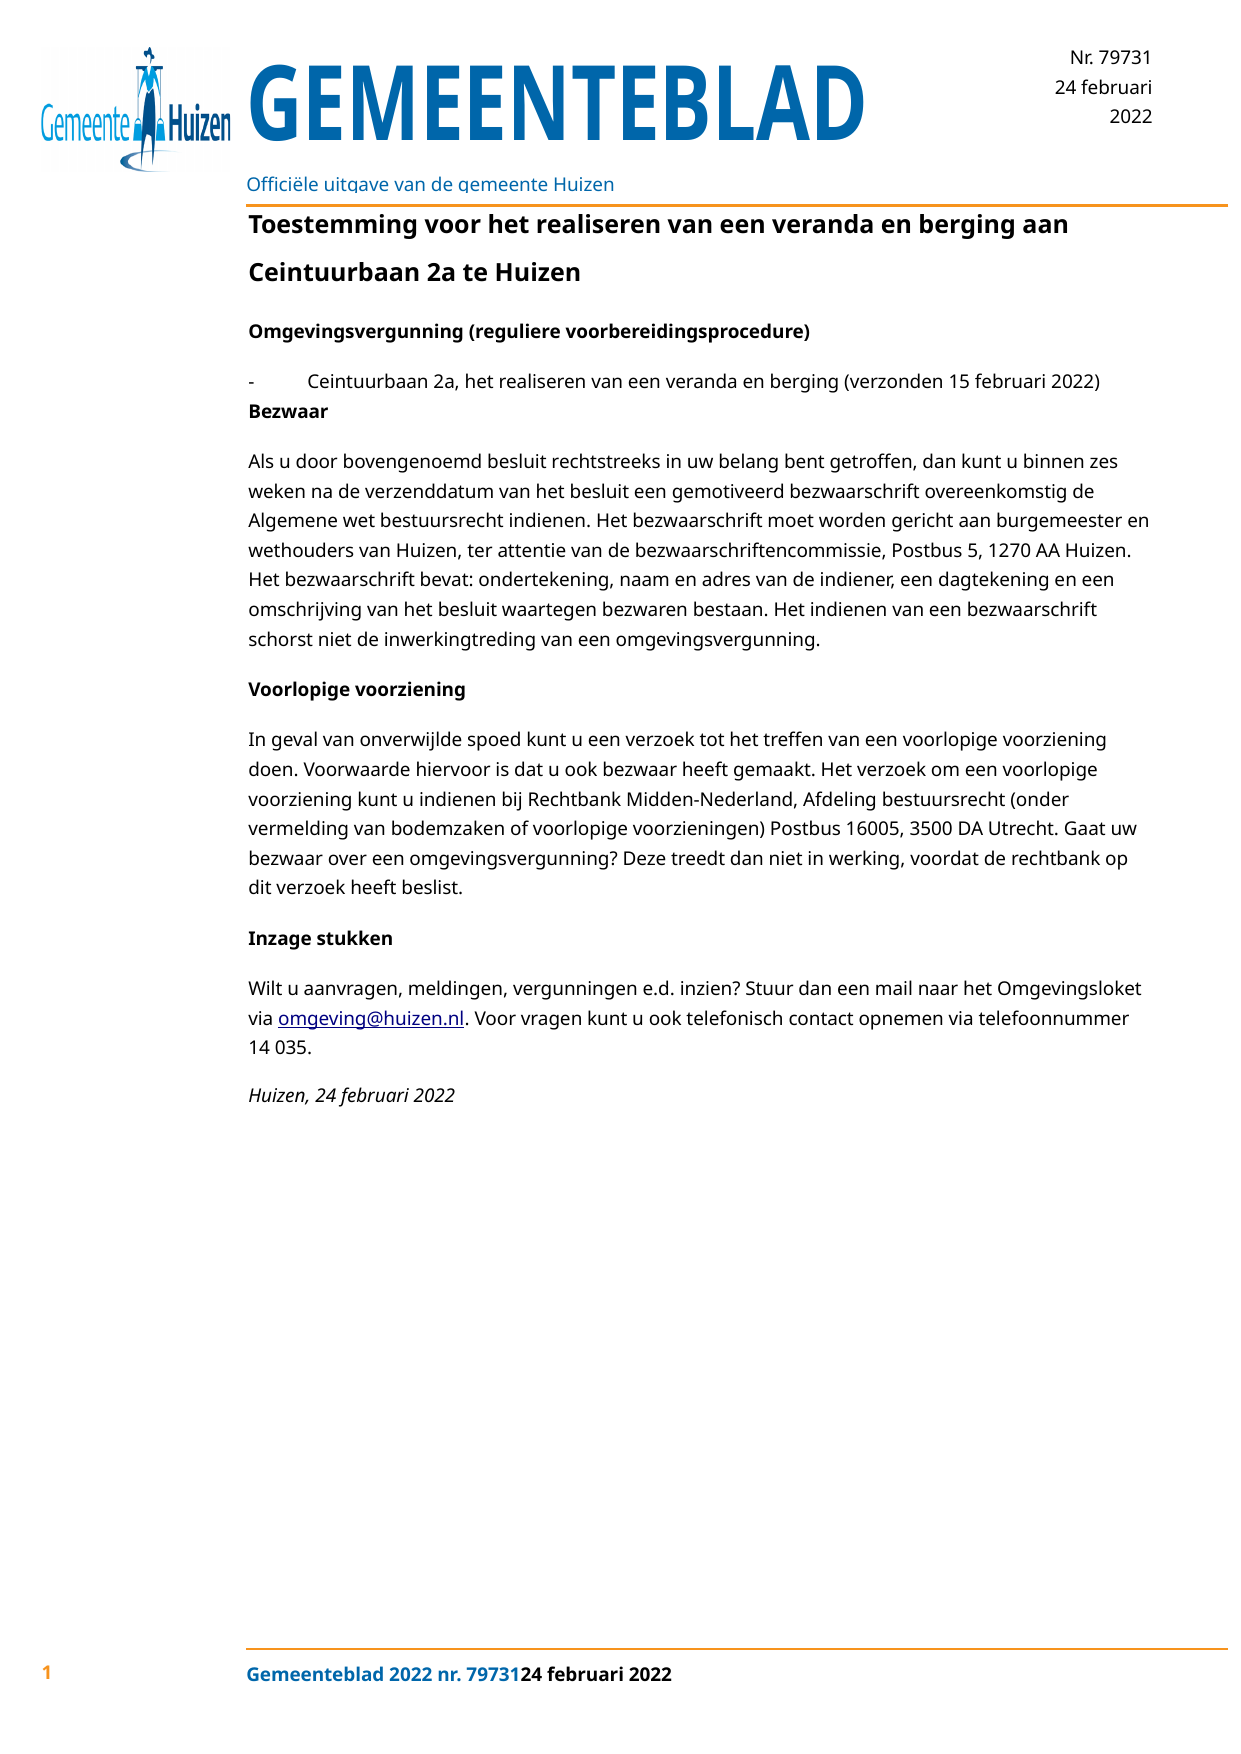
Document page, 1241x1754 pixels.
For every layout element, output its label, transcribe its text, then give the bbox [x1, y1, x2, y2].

text Als u door bovengenoemd besluit rechtstreeks in uw belang bent getroffen, dan kunt u binnen zes weken na de verzenddatum van het besluit een gemotiveerd bezwaarschrift overeenkomstig de Algemene wet bestuursrecht indienen. Het bezwaarschrift moet worden gericht aan burgemeester en wethouders van Huizen, ter attentie van de bezwaarschriftencommissie, Postbus 5, 1270 AA Huizen. Het bezwaarschrift bevat: ondertekening, naam en adres van de indiener, een dagtekening en een omschrijving van het besluit waartegen bezwaren bestaan. Het indienen van een bezwaarschrift schorst niet de inwerkingtreding van een omgevingsvergunning. [248, 448, 1152, 652]
picture [41, 47, 231, 172]
text Wilt u aanvragen, meldingen, vergunningen e.d. inzien? Stuur dan een mail naar het Omgevingsloket via omgeving@huizen.nl. Voor vragen kunt u ook telefonisch contact opnemen via telefoonnummer 14 035. [248, 975, 1152, 1060]
text Bezwaar [248, 398, 1152, 424]
text Inzage stukken [248, 925, 1152, 951]
text Toestemming voor het realiseren van een veranda en berging aan Ceintuurbaan 2a te Huizen [248, 207, 1152, 288]
text Voorlopige voorziening [248, 676, 1152, 702]
list Ceintuurbaan 2a, het realiseren van een veranda en berging (verzonden 15 februari 2022) [248, 368, 1152, 394]
text Omgevingsvergunning (reguliere voorbereidingsprocedure) [248, 318, 1152, 344]
text Huizen, 24 februari 2022 [248, 1082, 1152, 1108]
text In geval van onverwijlde spoed kunt u een verzoek tot het treffen van een voorlopige voorziening doen. Voorwaarde hiervoor is dat u ook bezwaar heeft gemaakt. Het verzoek om een voorlopige voorziening kunt u indienen bij Rechtbank Midden-Nederland, Afdeling bestuursrecht (onder vermelding van bodemzaken of voorlopige voorzieningen) Postbus 16005, 3500 DA Utrecht. Gaat uw bezwaar over een omgevingsvergunning? Deze treedt dan niet in werking, voordat de rechtbank op dit verzoek heeft beslist. [248, 727, 1152, 900]
